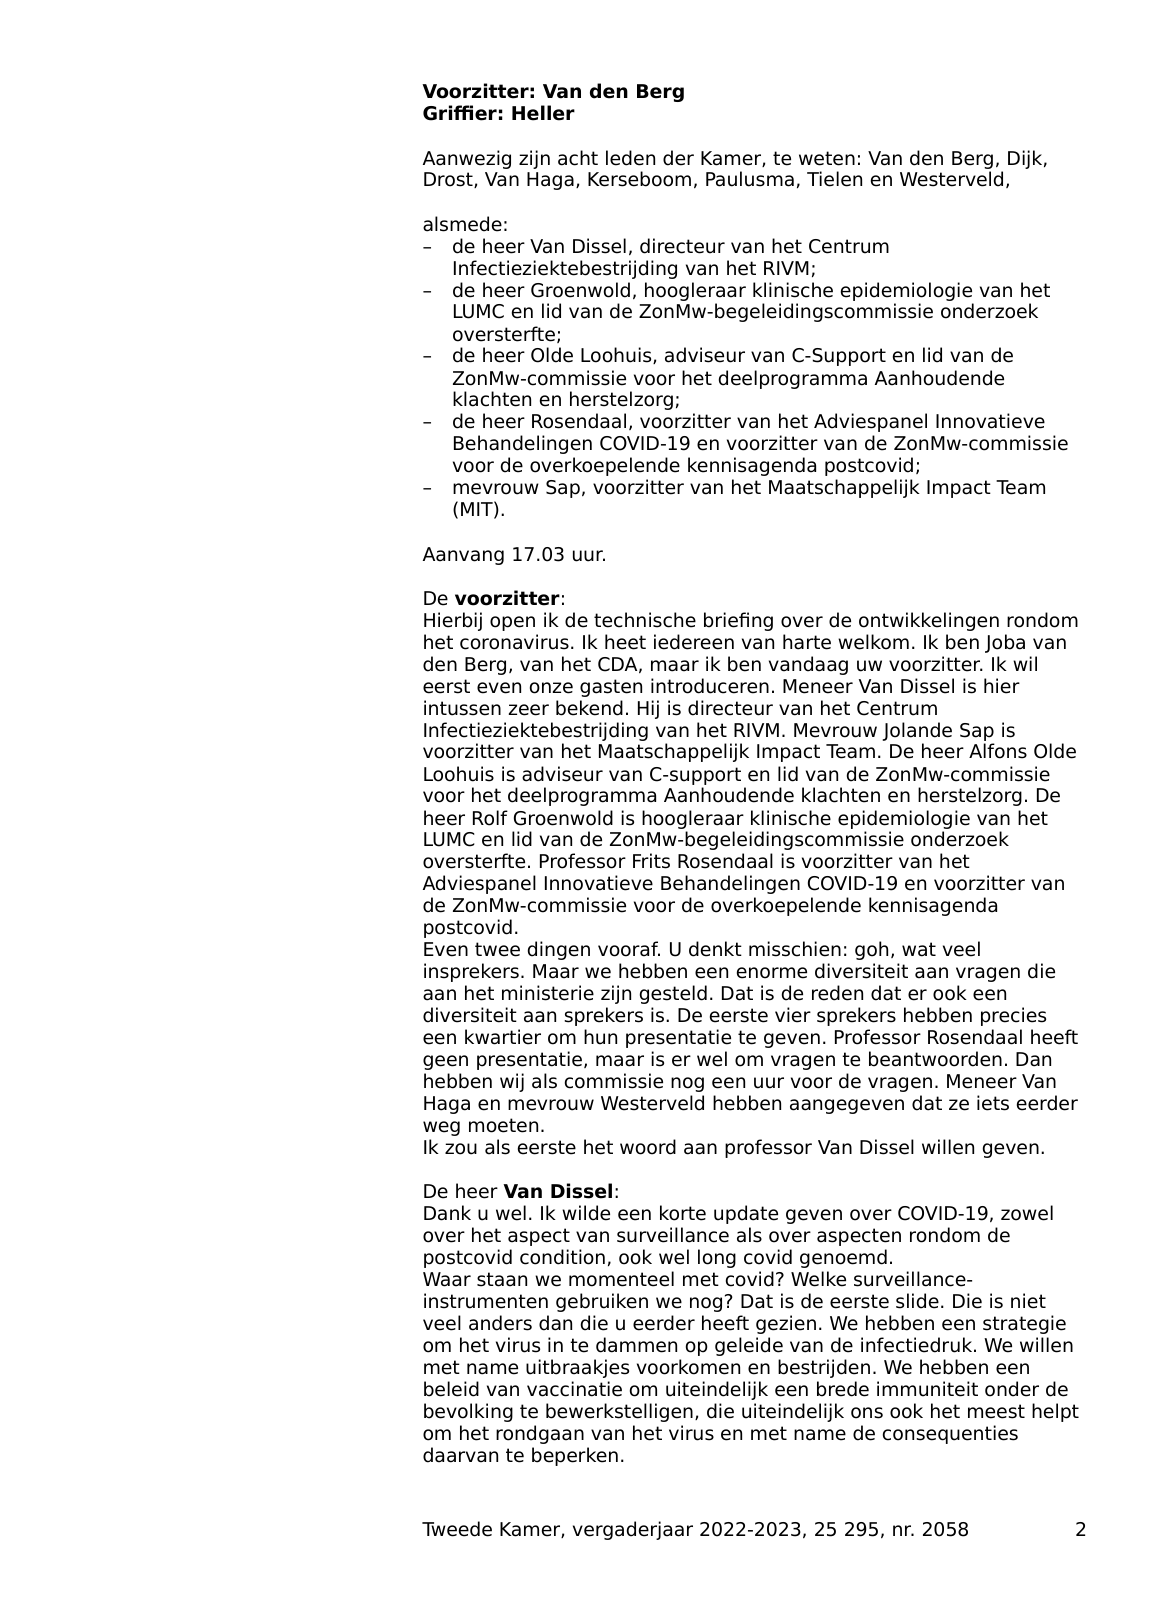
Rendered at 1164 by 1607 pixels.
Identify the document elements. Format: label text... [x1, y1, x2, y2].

text – mevrouw Sap, voorzitter van het Maatschappelijk Impact Team (MIT). [422, 477, 1087, 521]
text – de heer Rosendaal, voorzitter van het Adviespanel Innovatieve Behandelingen COVID-19 en voorzitter van de ZonMw-commissie voor de overkoepelende kennisagenda postcovid; [422, 411, 1087, 477]
text Even twee dingen vooraf. U denkt misschien: goh, wat veel insprekers. Maar we hebben een enorme diversiteit aan vragen die aan het ministerie zijn gesteld. Dat is de reden dat er ook een diversiteit aan sprekers is. De eerste vier sprekers hebben precies een kwartier om hun presentatie te geven. Professor Rosendaal heeft geen presentatie, maar is er wel om vragen te beantwoorden. Dan hebben wij als commissie nog een uur voor de vragen. Meneer Van Haga en mevrouw Westerveld hebben aangegeven dat ze iets eerder weg moeten. [422, 939, 1087, 1137]
text De voorzitter: [422, 588, 1087, 609]
text alsmede: [422, 213, 1087, 236]
text De heer Van Dissel: [422, 1181, 1087, 1203]
text Voorzitter: Van den Berg [422, 81, 1087, 103]
text – de heer Groenwold, hoogleraar klinische epidemiologie van het LUMC en lid van de ZonMw-begeleidingscommissie onderzoek oversterfte; [422, 279, 1087, 345]
text Aanvang 17.03 uur. [422, 543, 1087, 565]
text – de heer Van Dissel, directeur van het Centrum Infectieziektebestrijding van het RIVM; [422, 236, 1087, 279]
text Hierbij open ik de technische briefing over de ontwikkelingen rondom het coronavirus. Ik heet iedereen van harte welkom. Ik ben Joba van den Berg, van het CDA, maar ik ben vandaag uw voorzitter. Ik wil eerst even onze gasten introduceren. Meneer Van Dissel is hier intussen zeer bekend. Hij is directeur van het Centrum Infectieziektebestrijding van het RIVM. Mevrouw Jolande Sap is voorzitter van het Maatschappelijk Impact Team. De heer Alfons Olde Loohuis is adviseur van C-support en lid van de ZonMw-commissie voor het deelprogramma Aanhoudende klachten en herstelzorg. De heer Rolf Groenwold is hoogleraar klinische epidemiologie van het LUMC en lid van de ZonMw-begeleidingscommissie onderzoek oversterfte. Professor Frits Rosendaal is voorzitter van het Adviespanel Innovatieve Behandelingen COVID-19 en voorzitter van de ZonMw-commissie voor de overkoepelende kennisagenda postcovid. [422, 609, 1087, 939]
text – de heer Olde Loohuis, adviseur van C-Support en lid van de ZonMw-commissie voor het deelprogramma Aanhoudende klachten en herstelzorg; [422, 345, 1087, 411]
text Waar staan we momenteel met covid? Welke surveillance-instrumenten gebruiken we nog? Dat is de eerste slide. Die is niet veel anders dan die u eerder heeft gezien. We hebben een strategie om het virus in te dammen op geleide van de infectiedruk. We willen met name uitbraakjes voorkomen en bestrijden. We hebben een beleid van vaccinatie om uiteindelijk een brede immuniteit onder de bevolking te bewerkstelligen, die uiteindelijk ons ook het meest helpt om het rondgaan van het virus en met name de consequenties daarvan te beperken. [422, 1269, 1087, 1467]
text Aanwezig zijn acht leden der Kamer, te weten: Van den Berg, Dijk, Drost, Van Haga, Kerseboom, Paulusma, Tielen en Westerveld, [422, 147, 1087, 191]
text Ik zou als eerste het woord aan professor Van Dissel willen geven. [422, 1137, 1087, 1159]
text Griffier: Heller [422, 103, 1087, 125]
text Dank u wel. Ik wilde een korte update geven over COVID-19, zowel over het aspect van surveillance als over aspecten rondom de postcovid condition, ook wel long covid genoemd. [422, 1203, 1087, 1269]
